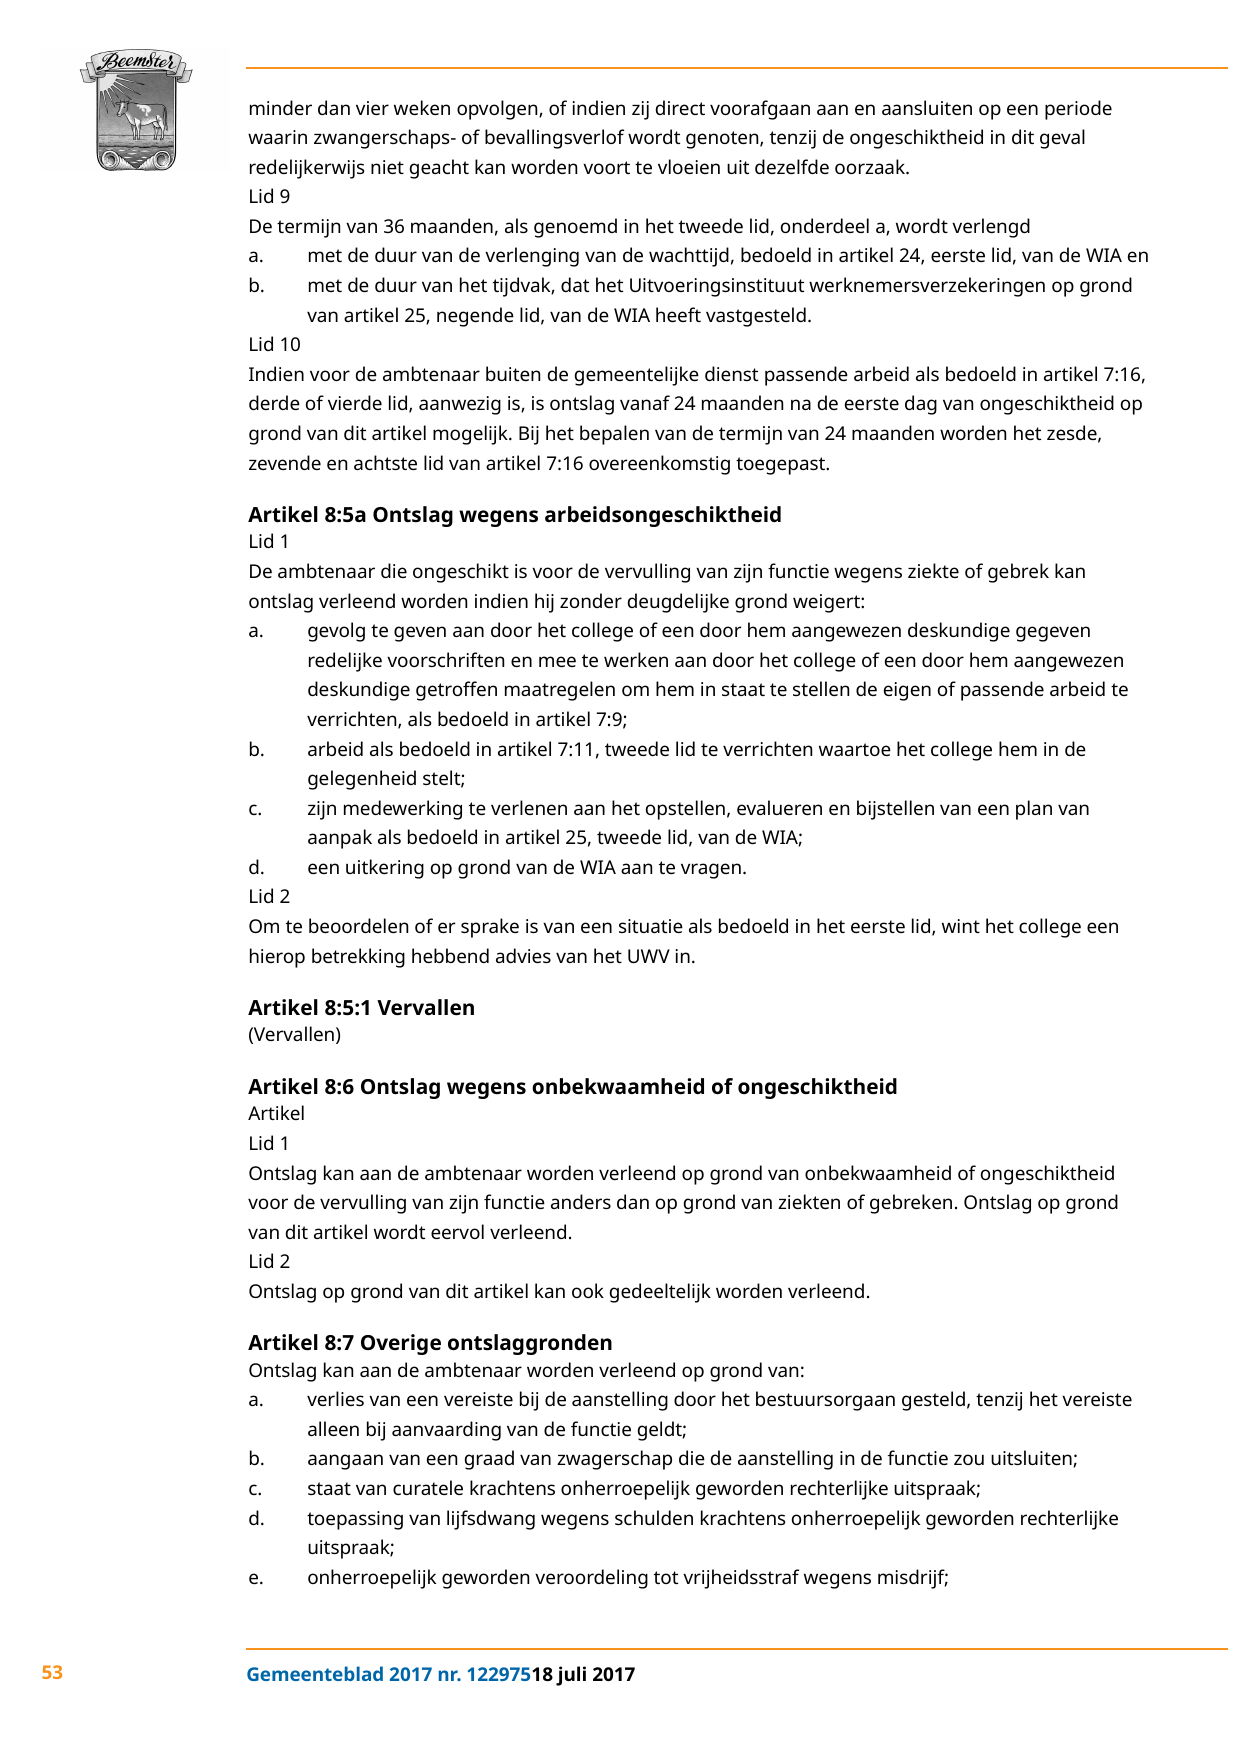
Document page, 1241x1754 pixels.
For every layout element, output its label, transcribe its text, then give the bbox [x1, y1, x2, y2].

text Artikel 8:5:1 Vervallen [248, 993, 1152, 1022]
text (Vervallen) [248, 1022, 1152, 1047]
text Lid 10 [248, 331, 1152, 357]
text Artikel 8:6 Ontslag wegens onbekwaamheid of ongeschiktheid [248, 1072, 1152, 1101]
text Artikel 8:7 Overige ontslaggronden [248, 1328, 1152, 1357]
text Ontslag kan aan de ambtenaar worden verleend op grond van: [248, 1357, 1152, 1383]
list gevolg te geven aan door het college of een door hem aangewezen deskundige gegeven redelijke voorschriften en mee te werken aan door het college of een door hem aangewezen deskundige getroffen maatregelen om hem in staat te stellen de eigen of passende arbeid te verrichten, als bedoeld in artikel 7:9; [248, 617, 1152, 732]
text Lid 1 [248, 1130, 1152, 1156]
text Artikel 8:5a Ontslag wegens arbeidsongeschiktheid [248, 500, 1152, 529]
list toepassing van lijfsdwang wegens schulden krachtens onherroepelijk geworden rechterlijke uitspraak; [248, 1505, 1152, 1560]
text Lid 2 [248, 884, 1152, 909]
text Lid 1 [248, 529, 1152, 554]
list zijn medewerking te verlenen aan het opstellen, evalueren en bijstellen van een plan van aanpak als bedoeld in artikel 25, tweede lid, van de WIA; [248, 795, 1152, 850]
list staat van curatele krachtens onherroepelijk geworden rechterlijke uitspraak; [248, 1475, 1152, 1501]
text Lid 9 [248, 183, 1152, 209]
text Om te beoordelen of er sprake is van een situatie als bedoeld in het eerste lid, wint het college een hierop betrekking hebbend advies van het UWV in. [248, 913, 1152, 968]
text Ontslag kan aan de ambtenaar worden verleend op grond van onbekwaamheid of ongeschiktheid voor de vervulling van zijn functie anders dan op grond van ziekten of gebreken. Ontslag op grond van dit artikel wordt eervol verleend. [248, 1160, 1152, 1244]
list onherroepelijk geworden veroordeling tot vrijheidsstraf wegens misdrijf; [248, 1564, 1152, 1590]
text minder dan vier weken opvolgen, of indien zij direct voorafgaan aan en aansluiten op een periode waarin zwangerschaps- of bevallingsverlof wordt genoten, tenzij de ongeschiktheid in dit geval redelijkerwijs niet geacht kan worden voort te vloeien uit dezelfde oorzaak. [248, 95, 1152, 180]
list een uitkering op grond van de WIA aan te vragen. [248, 854, 1152, 880]
text De termijn van 36 maanden, als genoemd in het tweede lid, onderdeel a, wordt verlengd [248, 213, 1152, 239]
list verlies van een vereiste bij de aanstelling door het bestuursorgaan gesteld, tenzij het vereiste alleen bij aanvaarding van de functie geldt; [248, 1386, 1152, 1442]
text Lid 2 [248, 1248, 1152, 1274]
text Ontslag op grond van dit artikel kan ook gedeeltelijk worden verleend. [248, 1278, 1152, 1304]
list arbeid als bedoeld in artikel 7:11, tweede lid te verrichten waartoe het college hem in de gelegenheid stelt; [248, 736, 1152, 791]
list aangaan van een graad van zwagerschap die de aanstelling in de functie zou uitsluiten; [248, 1446, 1152, 1471]
text Indien voor de ambtenaar buiten de gemeentelijke dienst passende arbeid als bedoeld in artikel 7:16, derde of vierde lid, aanwezig is, is ontslag vanaf 24 maanden na de eerste dag van ongeschiktheid op grond van dit artikel mogelijk. Bij het bepalen van de termijn van 24 maanden worden het zesde, zevende en achtste lid van artikel 7:16 overeenkomstig toegepast. [248, 361, 1152, 476]
text De ambtenaar die ongeschikt is voor de vervulling van zijn functie wegens ziekte of gebrek kan ontslag verleend worden indien hij zonder deugdelijke grond weigert: [248, 558, 1152, 613]
picture [41, 47, 231, 172]
list met de duur van het tijdvak, dat het Uitvoeringsinstituut werknemersverzekeringen op grond van artikel 25, negende lid, van de WIA heeft vastgesteld. [248, 272, 1152, 328]
list met de duur van de verlenging van de wachttijd, bedoeld in artikel 24, eerste lid, van de WIA en [248, 243, 1152, 268]
text Artikel [248, 1101, 1152, 1126]
